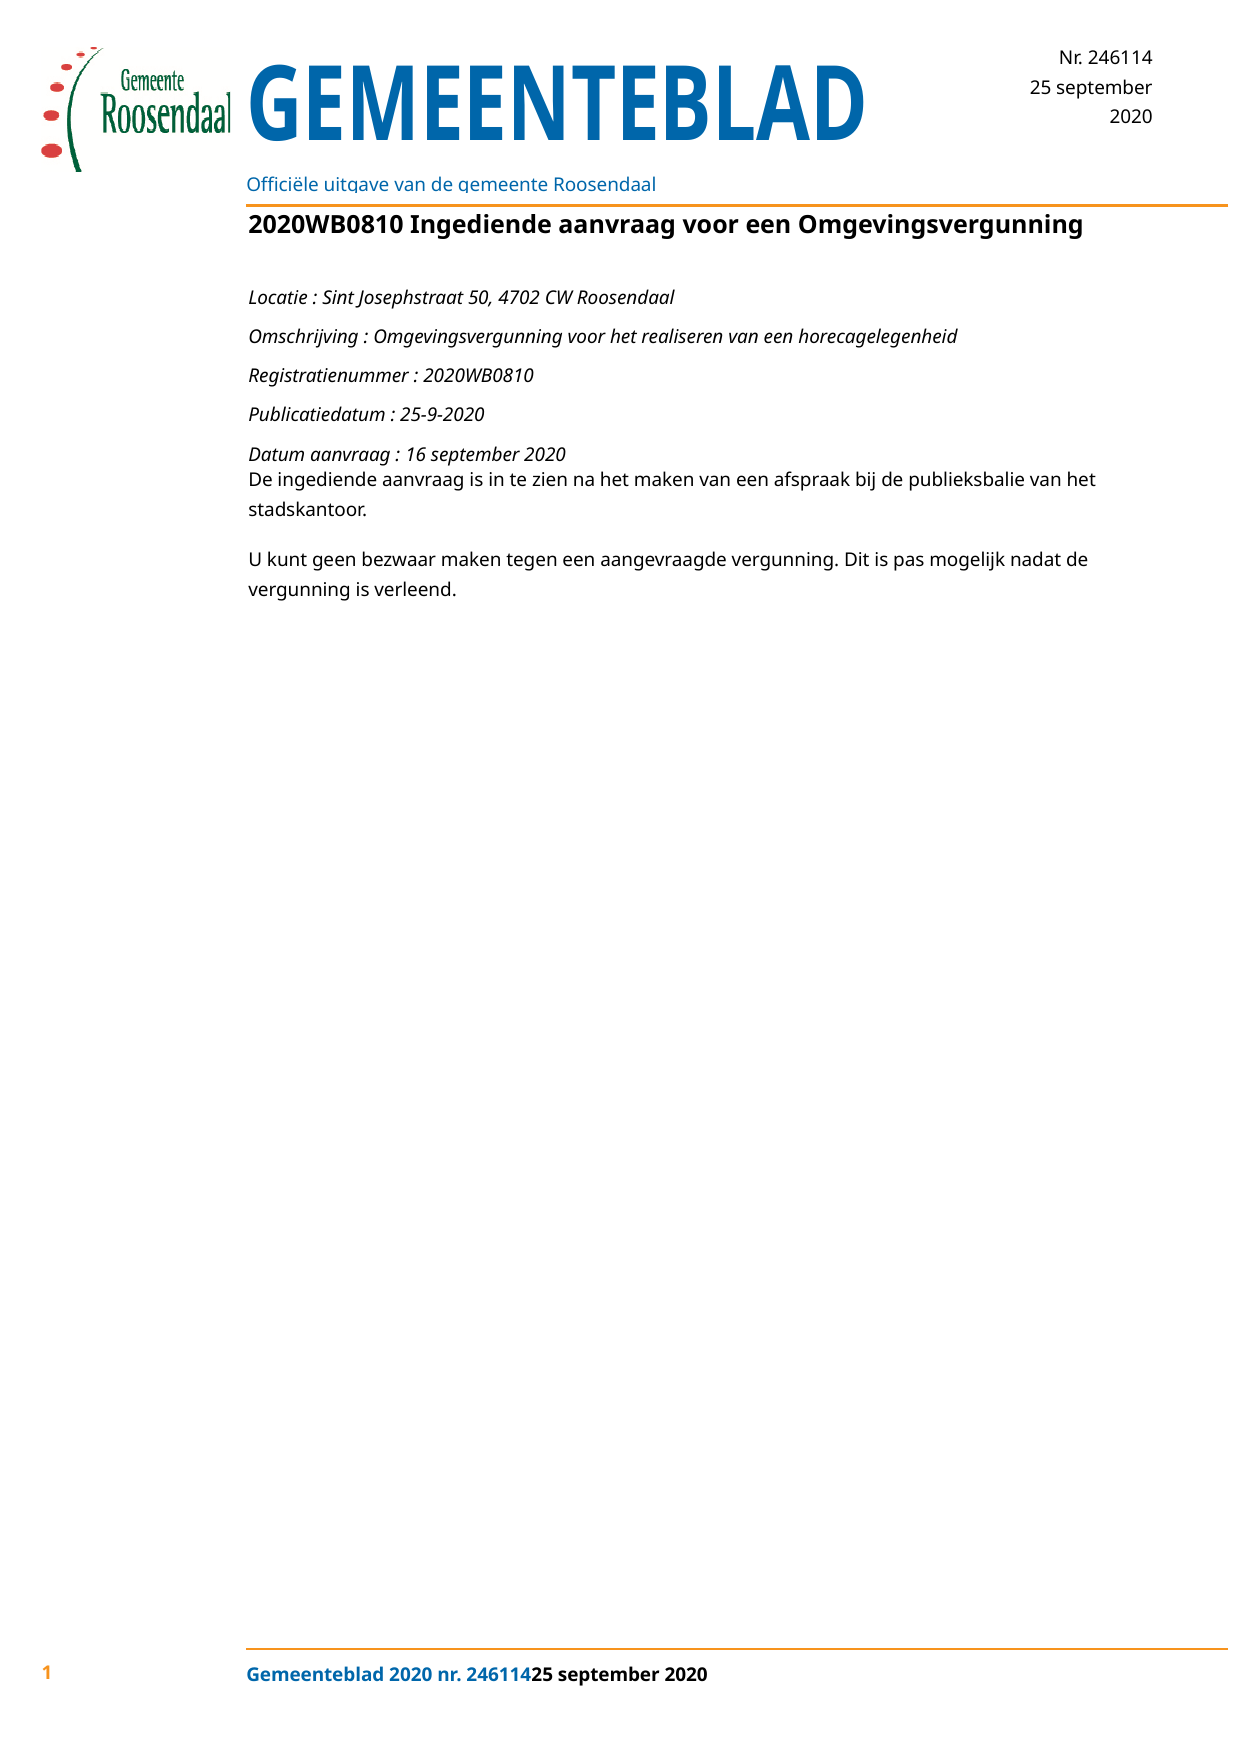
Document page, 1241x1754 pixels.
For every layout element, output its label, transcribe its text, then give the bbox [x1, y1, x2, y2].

text Omschrijving : Omgevingsvergunning voor het realiseren van een horecagelegenheid [248, 323, 1152, 349]
text U kunt geen bezwaar maken tegen een aangevraagde vergunning. Dit is pas mogelijk nadat de vergunning is verleend. [248, 547, 1152, 602]
picture [41, 47, 231, 172]
text Publicatiedatum : 25-9-2020 [248, 402, 1152, 427]
text Locatie : Sint Josephstraat 50, 4702 CW Roosendaal [248, 284, 1152, 309]
text 2020WB0810 Ingediende aanvraag voor een Omgevingsvergunning [248, 207, 1152, 241]
text Datum aanvraag : 16 september 2020 [248, 441, 1152, 467]
text Registratienummer : 2020WB0810 [248, 362, 1152, 388]
text De ingediende aanvraag is in te zien na het maken van een afspraak bij de publieksbalie van het stadskantoor. [248, 467, 1152, 522]
